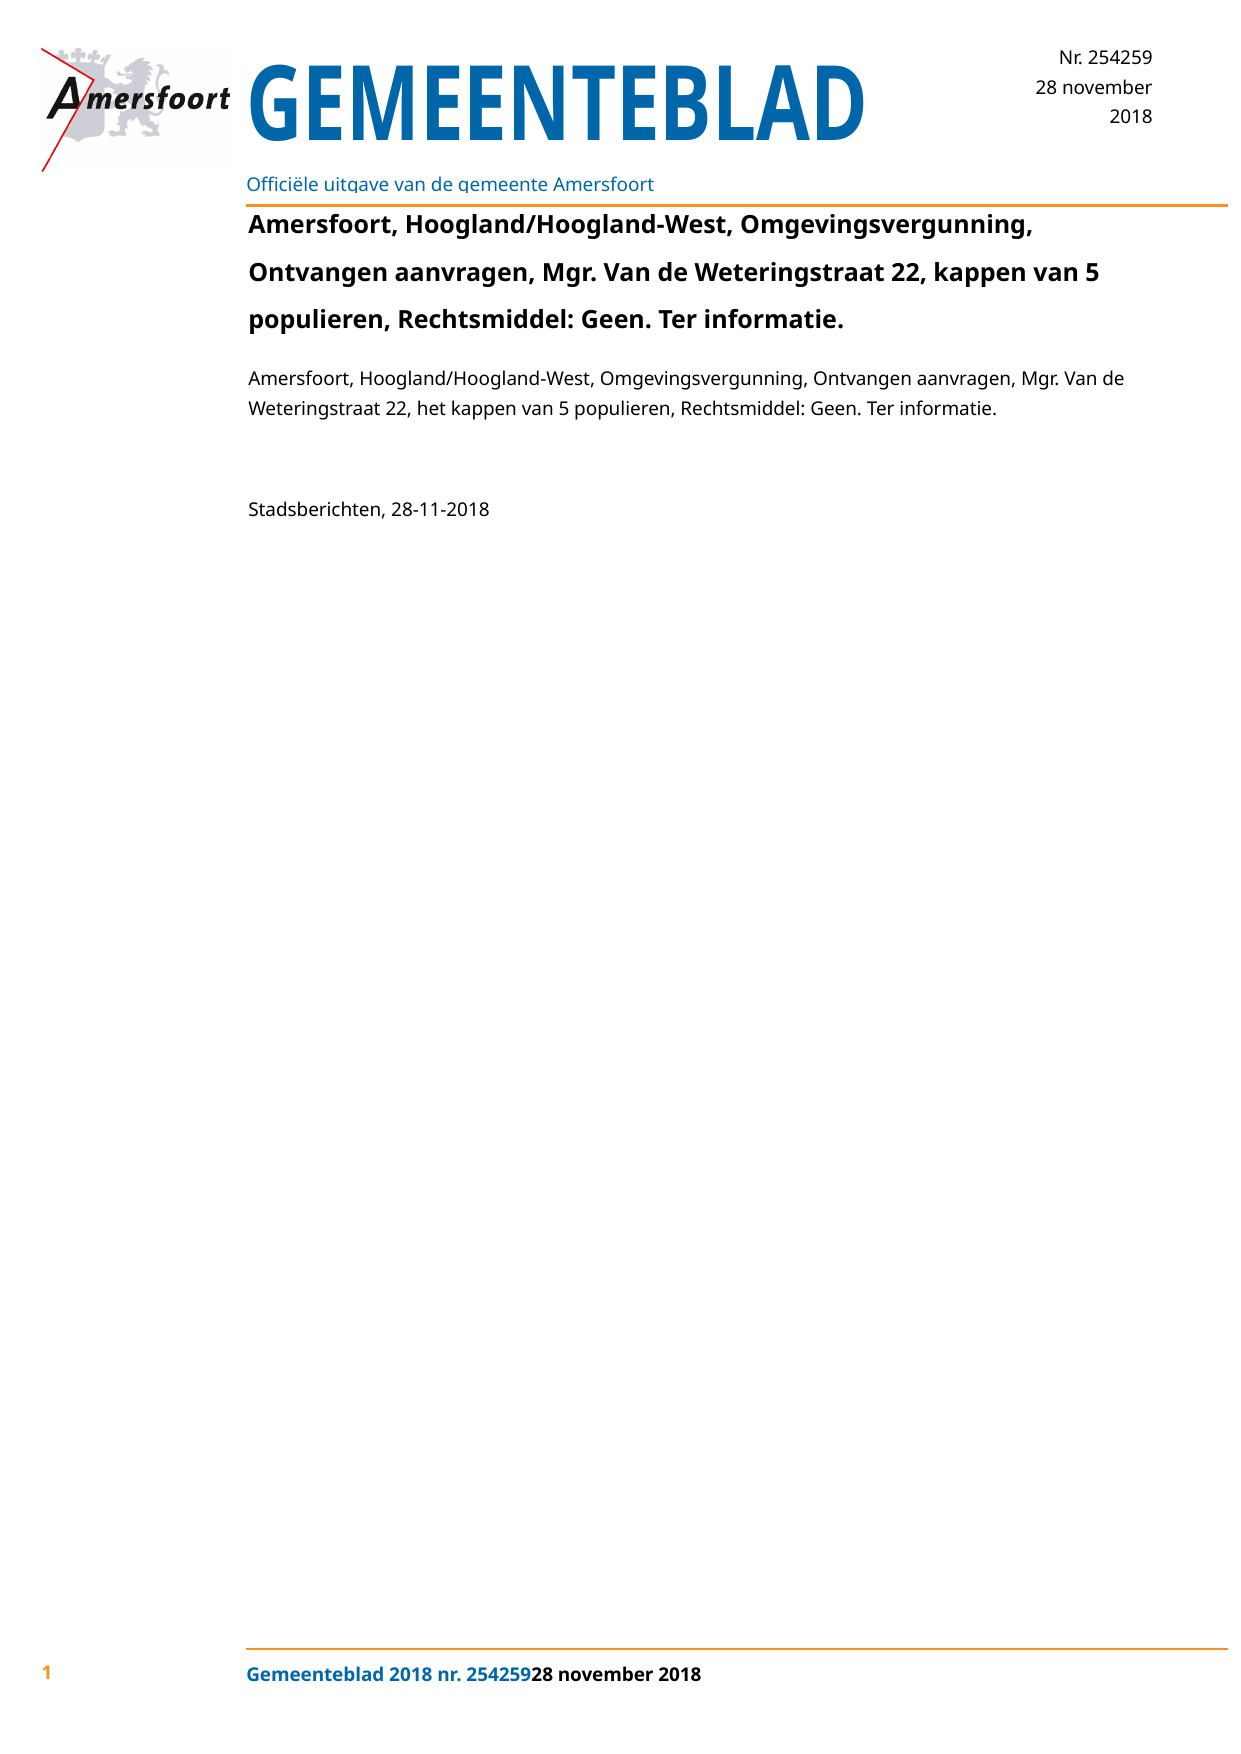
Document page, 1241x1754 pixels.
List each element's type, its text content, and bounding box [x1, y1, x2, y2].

text Stadsberichten, 28-11-2018 [248, 496, 1152, 522]
text Amersfoort, Hoogland/Hoogland-West, Omgevingsvergunning, Ontvangen aanvragen, Mgr. Van de Weteringstraat 22, het kappen van 5 populieren, Rechtsmiddel: Geen. Ter informatie. [248, 366, 1152, 421]
picture [41, 47, 231, 172]
text Amersfoort, Hoogland/Hoogland-West, Omgevingsvergunning, Ontvangen aanvragen, Mgr. Van de Weteringstraat 22, kappen van 5 populieren, Rechtsmiddel: Geen. Ter informatie. [248, 207, 1152, 336]
